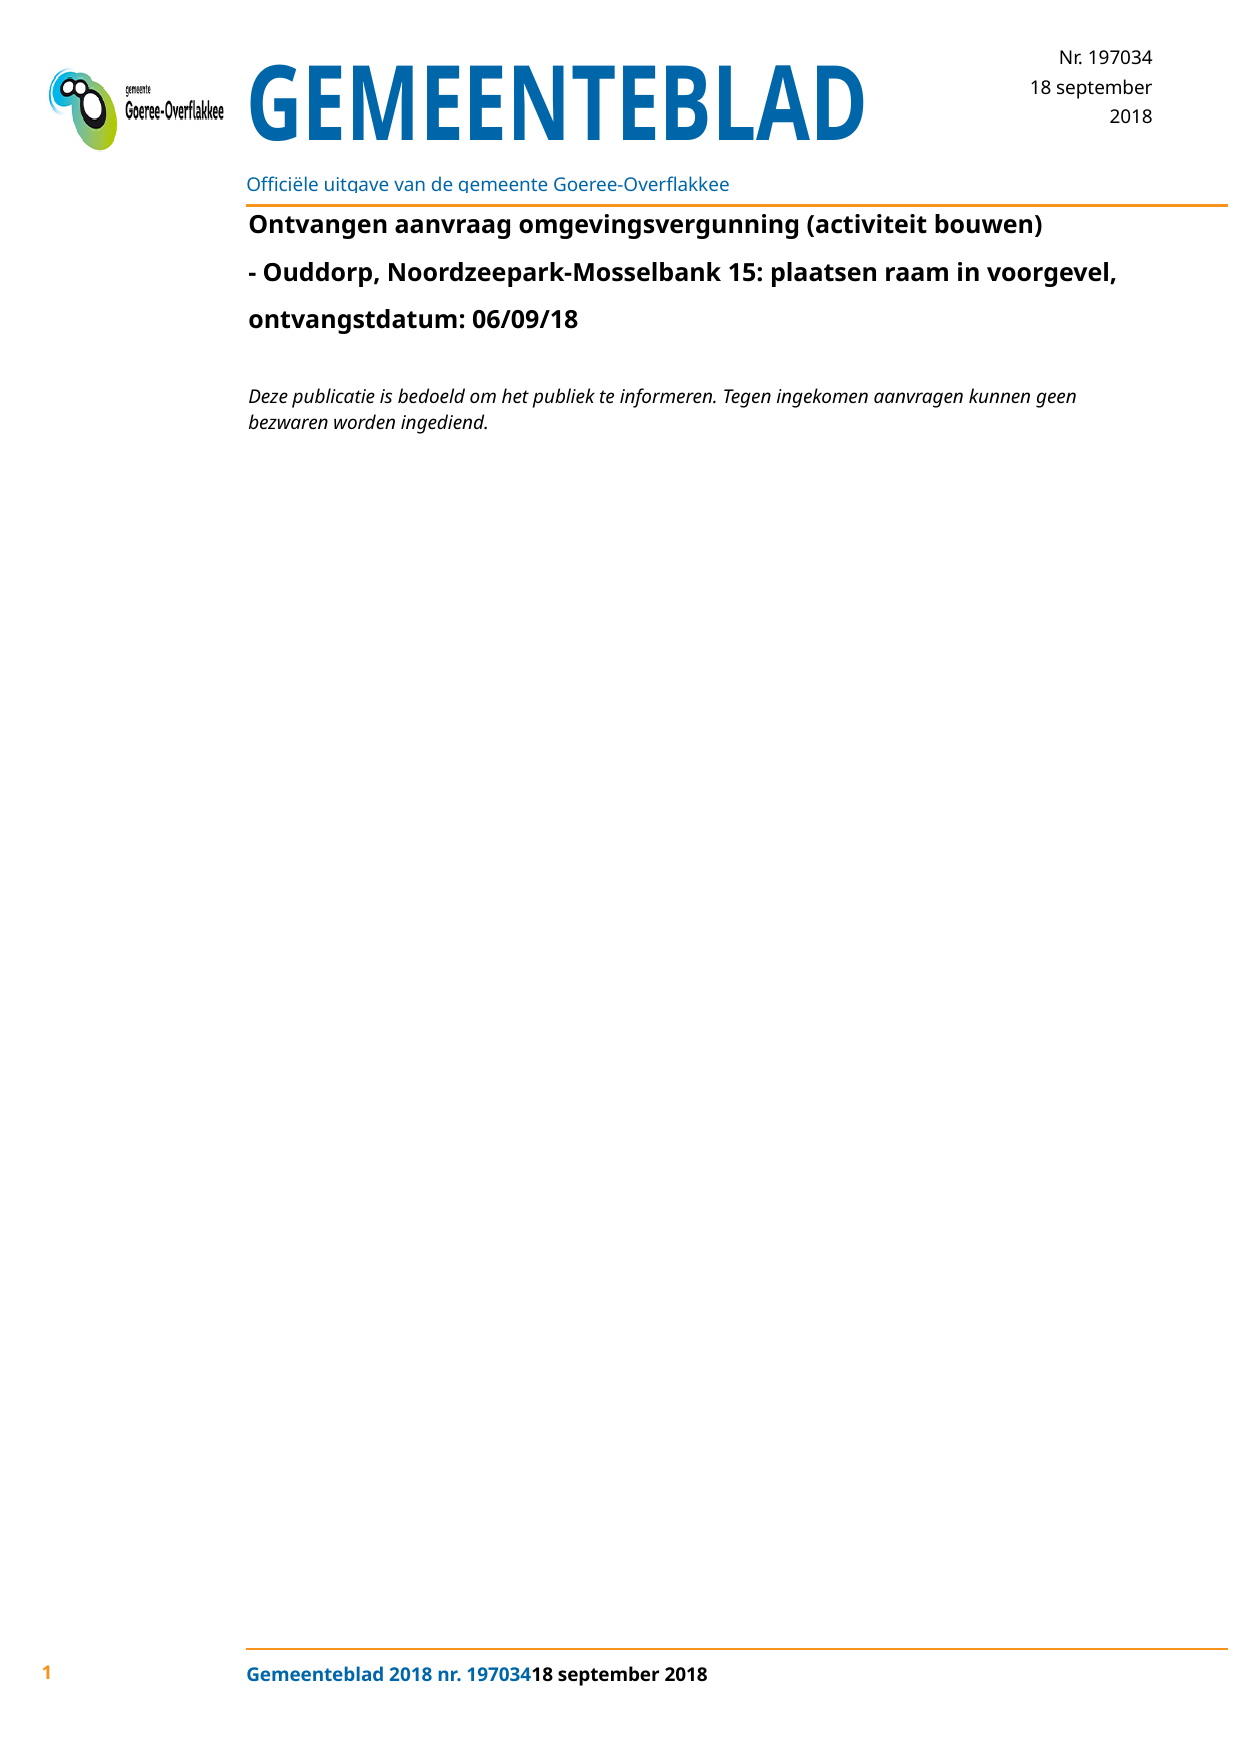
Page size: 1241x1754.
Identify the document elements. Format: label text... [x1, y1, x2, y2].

text Deze publicatie is bedoeld om het publiek te informeren. Tegen ingekomen aanvragen kunnen geen bezwaren worden ingediend. [248, 384, 1152, 435]
text Ontvangen aanvraag omgevingsvergunning (activiteit bouwen) - Ouddorp, Noordzeepark-Mosselbank 15: plaatsen raam in voorgevel, ontvangstdatum: 06/09/18 [248, 207, 1152, 336]
picture [41, 47, 231, 172]
